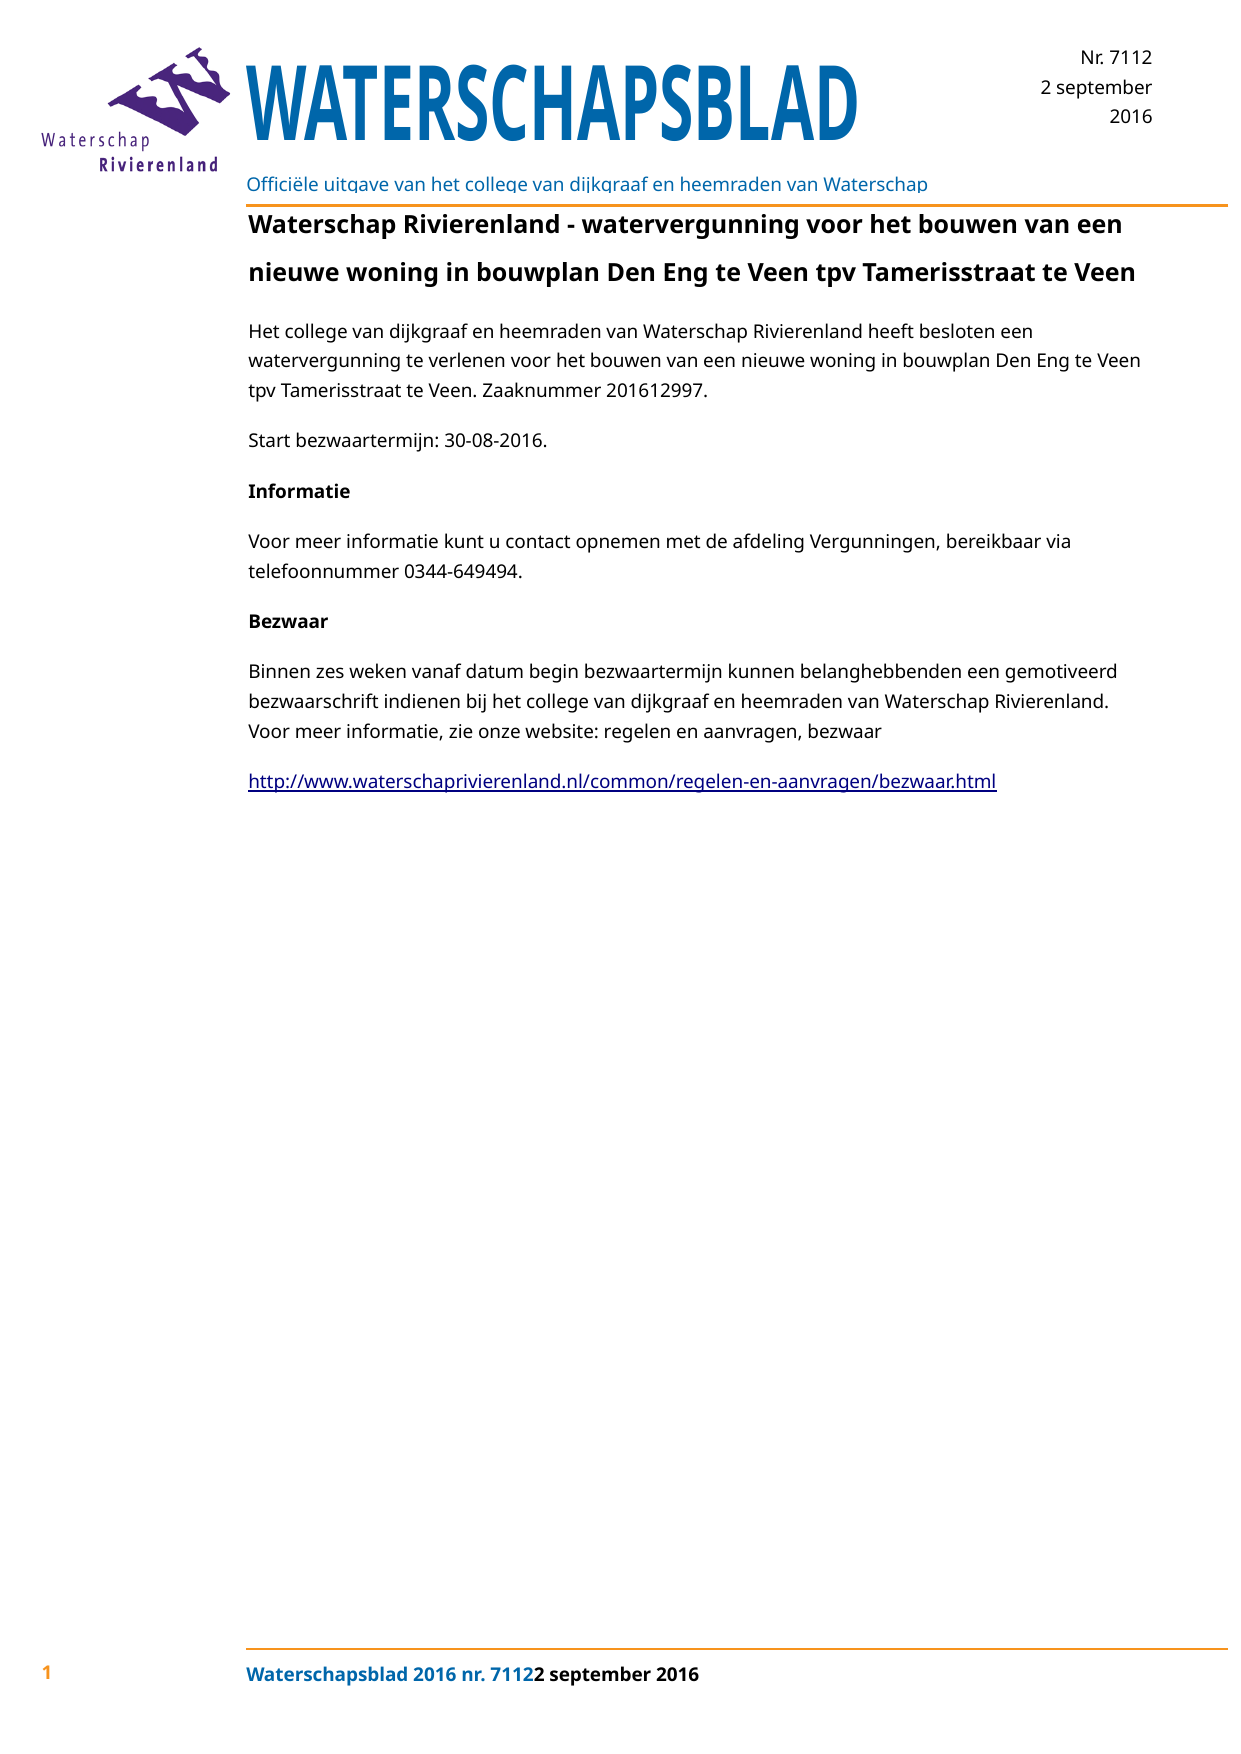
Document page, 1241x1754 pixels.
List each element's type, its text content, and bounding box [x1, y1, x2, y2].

text Voor meer informatie kunt u contact opnemen met de afdeling Vergunningen, bereikbaar via telefoonnummer 0344-649494. [248, 528, 1152, 584]
text Het college van dijkgraaf en heemraden van Waterschap Rivierenland heeft besloten een watervergunning te verlenen voor het bouwen van een nieuwe woning in bouwplan Den Eng te Veen tpv Tamerisstraat te Veen. Zaaknummer 201612997. [248, 318, 1152, 403]
text http://www.waterschaprivierenland.nl/common/regelen-en-aanvragen/bezwaar.html [248, 768, 1152, 794]
text Start bezwaartermijn: 30-08-2016. [248, 427, 1152, 453]
picture [41, 47, 231, 172]
text Waterschap Rivierenland - watervergunning voor het bouwen van een nieuwe woning in bouwplan Den Eng te Veen tpv Tamerisstraat te Veen [248, 207, 1152, 288]
text Binnen zes weken vanaf datum begin bezwaartermijn kunnen belanghebbenden een gemotiveerd bezwaarschrift indienen bij het college van dijkgraaf en heemraden van Waterschap Rivierenland. Voor meer informatie, zie onze website: regelen en aanvragen, bezwaar [248, 659, 1152, 744]
text Informatie [248, 478, 1152, 504]
text Bezwaar [248, 608, 1152, 634]
